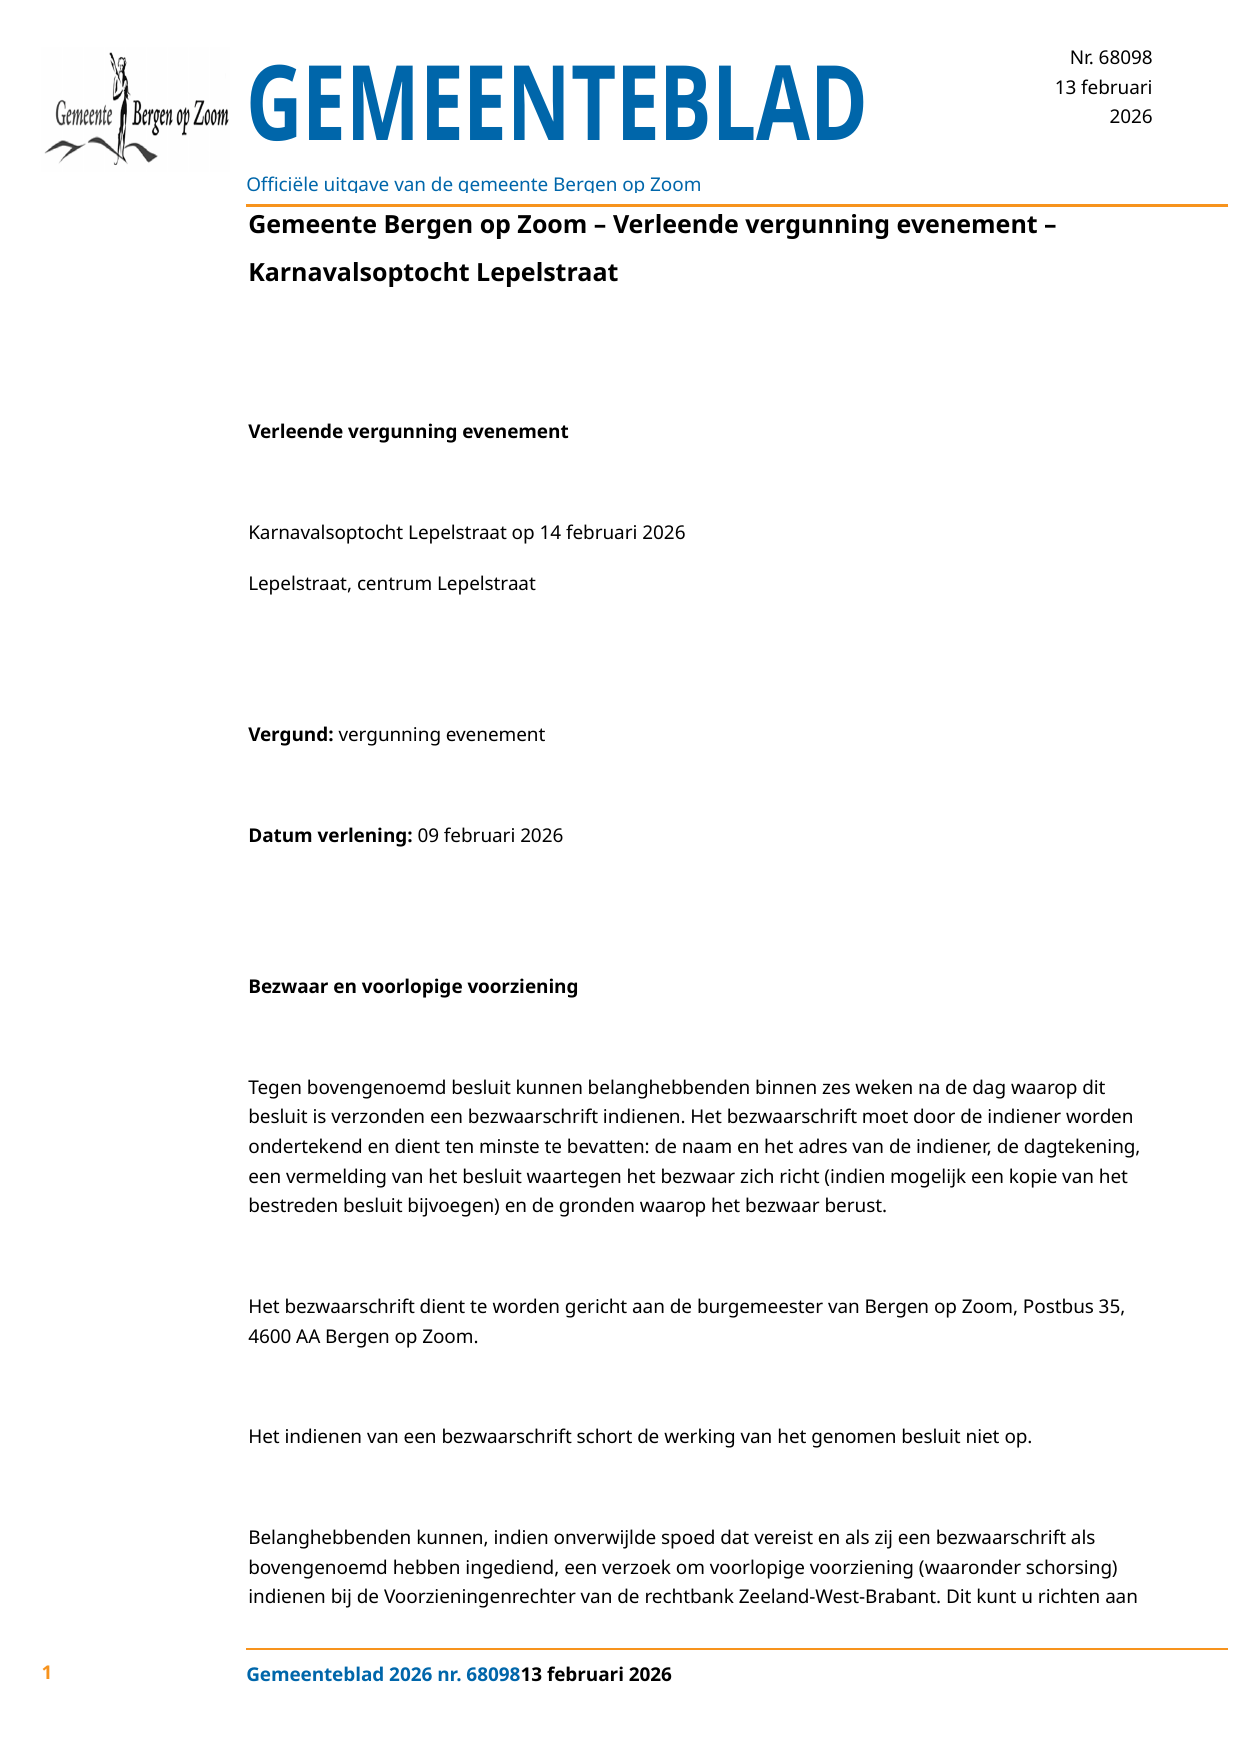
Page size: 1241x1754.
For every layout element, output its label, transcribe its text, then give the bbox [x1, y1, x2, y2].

text Gemeente Bergen op Zoom – Verleende vergunning evenement – Karnavalsoptocht Lepelstraat [248, 207, 1152, 288]
text Het bezwaarschrift dient te worden gericht aan de burgemeester van Bergen op Zoom, Postbus 35, 4600 AA Bergen op Zoom. [248, 1293, 1152, 1349]
text Bezwaar en voorlopige voorziening [248, 973, 1152, 999]
text Datum verlening: 09 februari 2026 [248, 822, 1152, 848]
text Lepelstraat, centrum Lepelstraat [248, 570, 1152, 596]
text Verleende vergunning evenement [248, 419, 1152, 444]
text Het indienen van een bezwaarschrift schort de werking van het genomen besluit niet op. [248, 1424, 1152, 1449]
text Tegen bovengenoemd besluit kunnen belanghebbenden binnen zes weken na de dag waarop dit besluit is verzonden een bezwaarschrift indienen. Het bezwaarschrift moet door de indiener worden ondertekend en dient ten minste te bevatten: de naam en het adres van de indiener, de dagtekening, een vermelding van het besluit waartegen het bezwaar zich richt (indien mogelijk een kopie van het bestreden besluit bijvoegen) en de gronden waarop het bezwaar berust. [248, 1074, 1152, 1218]
text Karnavalsoptocht Lepelstraat op 14 februari 2026 [248, 519, 1152, 545]
text Vergund: vergunning evenement [248, 721, 1152, 747]
picture [41, 47, 231, 172]
text Belanghebbenden kunnen, indien onverwijlde spoed dat vereist en als zij een bezwaarschrift als bovengenoemd hebben ingediend, een verzoek om voorlopige voorziening (waaronder schorsing) indienen bij de Voorzieningenrechter van de rechtbank Zeeland-West-Brabant. Dit kunt u richten aan [248, 1524, 1152, 1609]
